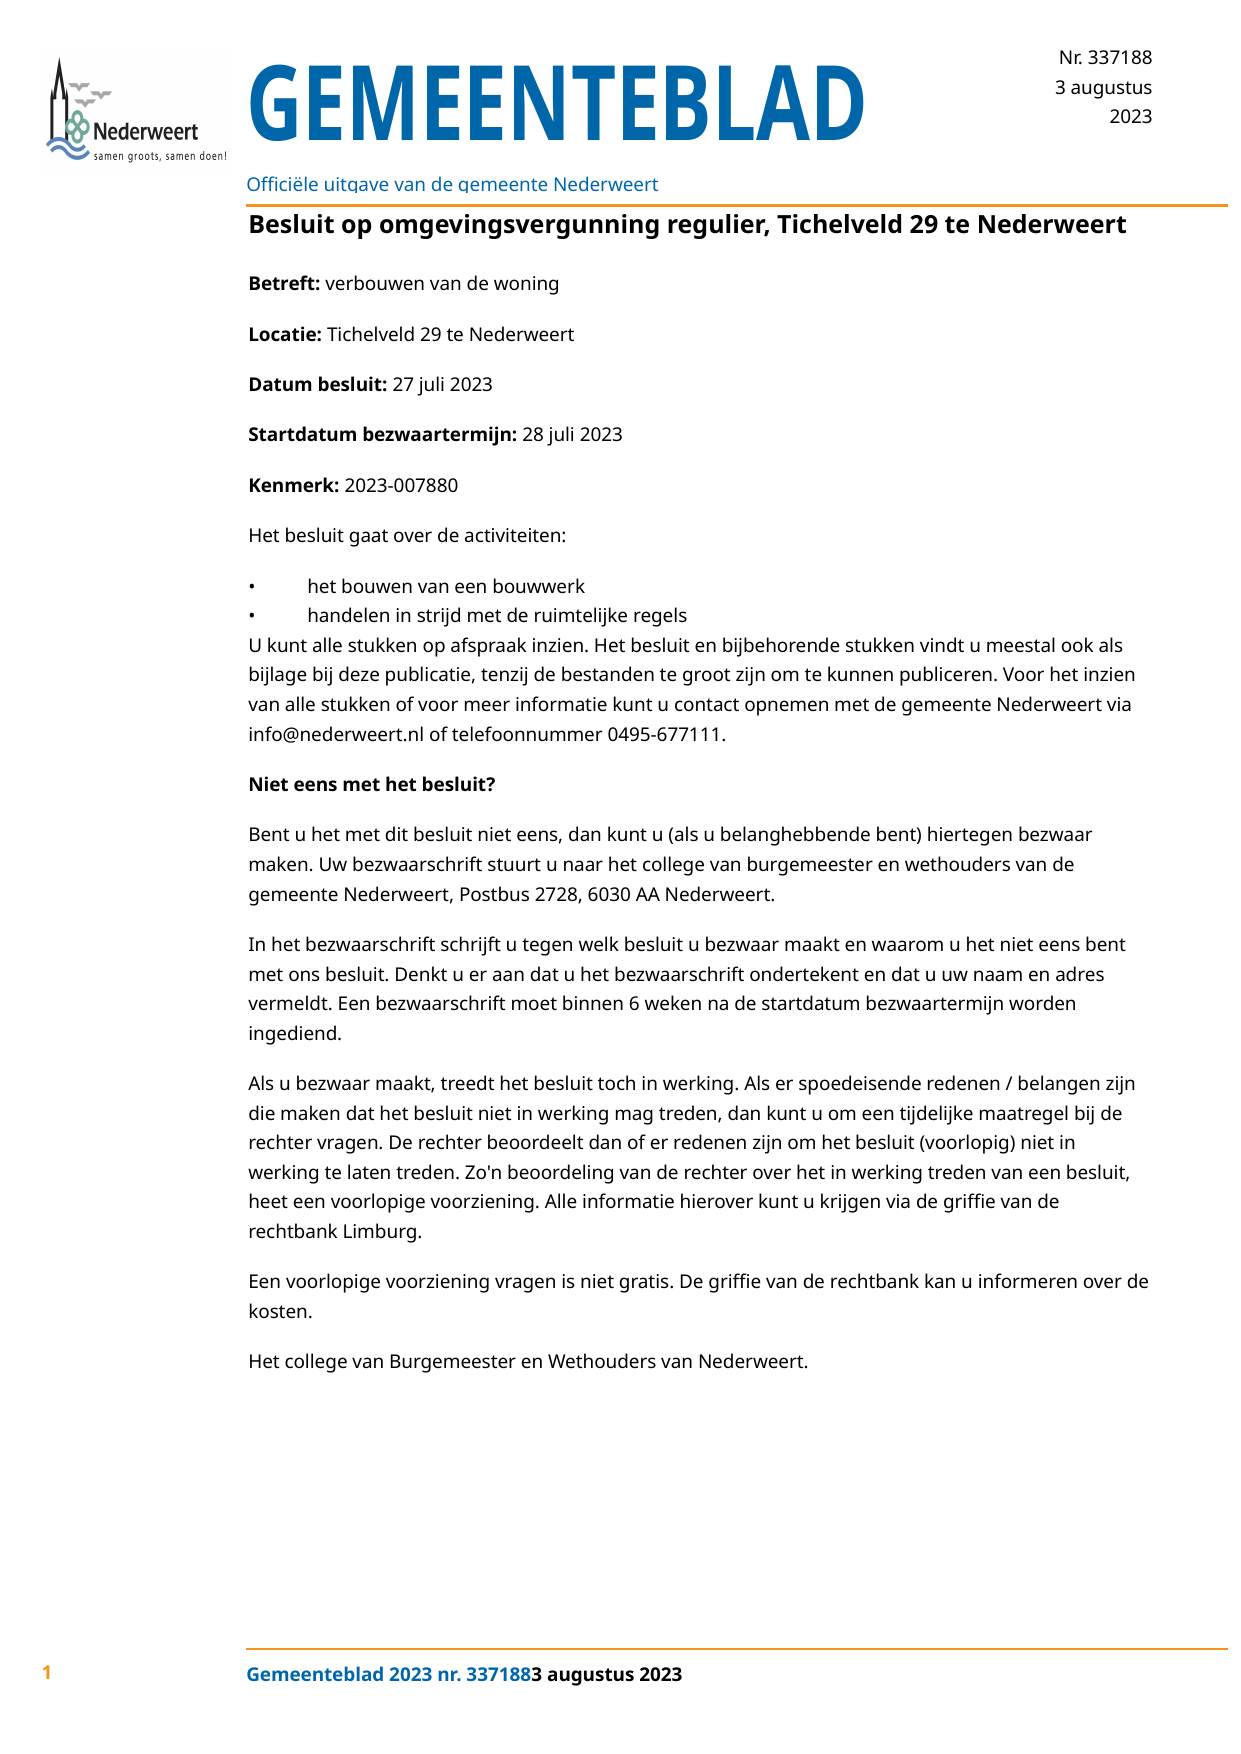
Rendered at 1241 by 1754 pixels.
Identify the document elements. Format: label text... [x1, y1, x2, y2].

text Kenmerk: 2023-007880 [248, 472, 1152, 498]
text Het college van Burgemeester en Wethouders van Nederweert. [248, 1349, 1152, 1374]
text Besluit op omgevingsvergunning regulier, Tichelveld 29 te Nederweert [248, 207, 1152, 241]
text In het bezwaarschrift schrijft u tegen welk besluit u bezwaar maakt en waarom u het niet eens bent met ons besluit. Denkt u er aan dat u het bezwaarschrift ondertekent en dat u uw naam en adres vermeldt. Een bezwaarschrift moet binnen 6 weken na de startdatum bezwaartermijn worden ingediend. [248, 931, 1152, 1046]
picture [41, 47, 231, 172]
text Een voorlopige voorziening vragen is niet gratis. De griffie van de rechtbank kan u informeren over de kosten. [248, 1269, 1152, 1324]
list het bouwen van een bouwwerk [248, 573, 1152, 598]
text U kunt alle stukken op afspraak inzien. Het besluit en bijbehorende stukken vindt u meestal ook als bijlage bij deze publicatie, tenzij de bestanden te groot zijn om te kunnen publiceren. Voor het inzien van alle stukken of voor meer informatie kunt u contact opnemen met de gemeente Nederweert via info@nederweert.nl of telefoonnummer 0495-677111. [248, 632, 1152, 746]
text Als u bezwaar maakt, treedt het besluit toch in werking. Als er spoedeisende redenen / belangen zijn die maken dat het besluit niet in werking mag treden, dan kunt u om een tijdelijke maatregel bij de rechter vragen. De rechter beoordeelt dan of er redenen zijn om het besluit (voorlopig) niet in werking te laten treden. Zo'n beoordeling van de rechter over het in werking treden van een besluit, heet een voorlopige voorziening. Alle informatie hierover kunt u krijgen via de griffie van de rechtbank Limburg. [248, 1070, 1152, 1244]
text Bent u het met dit besluit niet eens, dan kunt u (als u belanghebbende bent) hiertegen bezwaar maken. Uw bezwaarschrift stuurt u naar het college van burgemeester en wethouders van de gemeente Nederweert, Postbus 2728, 6030 AA Nederweert. [248, 822, 1152, 906]
text Het besluit gaat over de activiteiten: [248, 522, 1152, 548]
text Niet eens met het besluit? [248, 771, 1152, 797]
text Betreft: verbouwen van de woning [248, 270, 1152, 296]
text Startdatum bezwaartermijn: 28 juli 2023 [248, 422, 1152, 447]
text Datum besluit: 27 juli 2023 [248, 371, 1152, 397]
list handelen in strijd met de ruimtelijke regels [248, 602, 1152, 628]
text Locatie: Tichelveld 29 te Nederweert [248, 321, 1152, 346]
